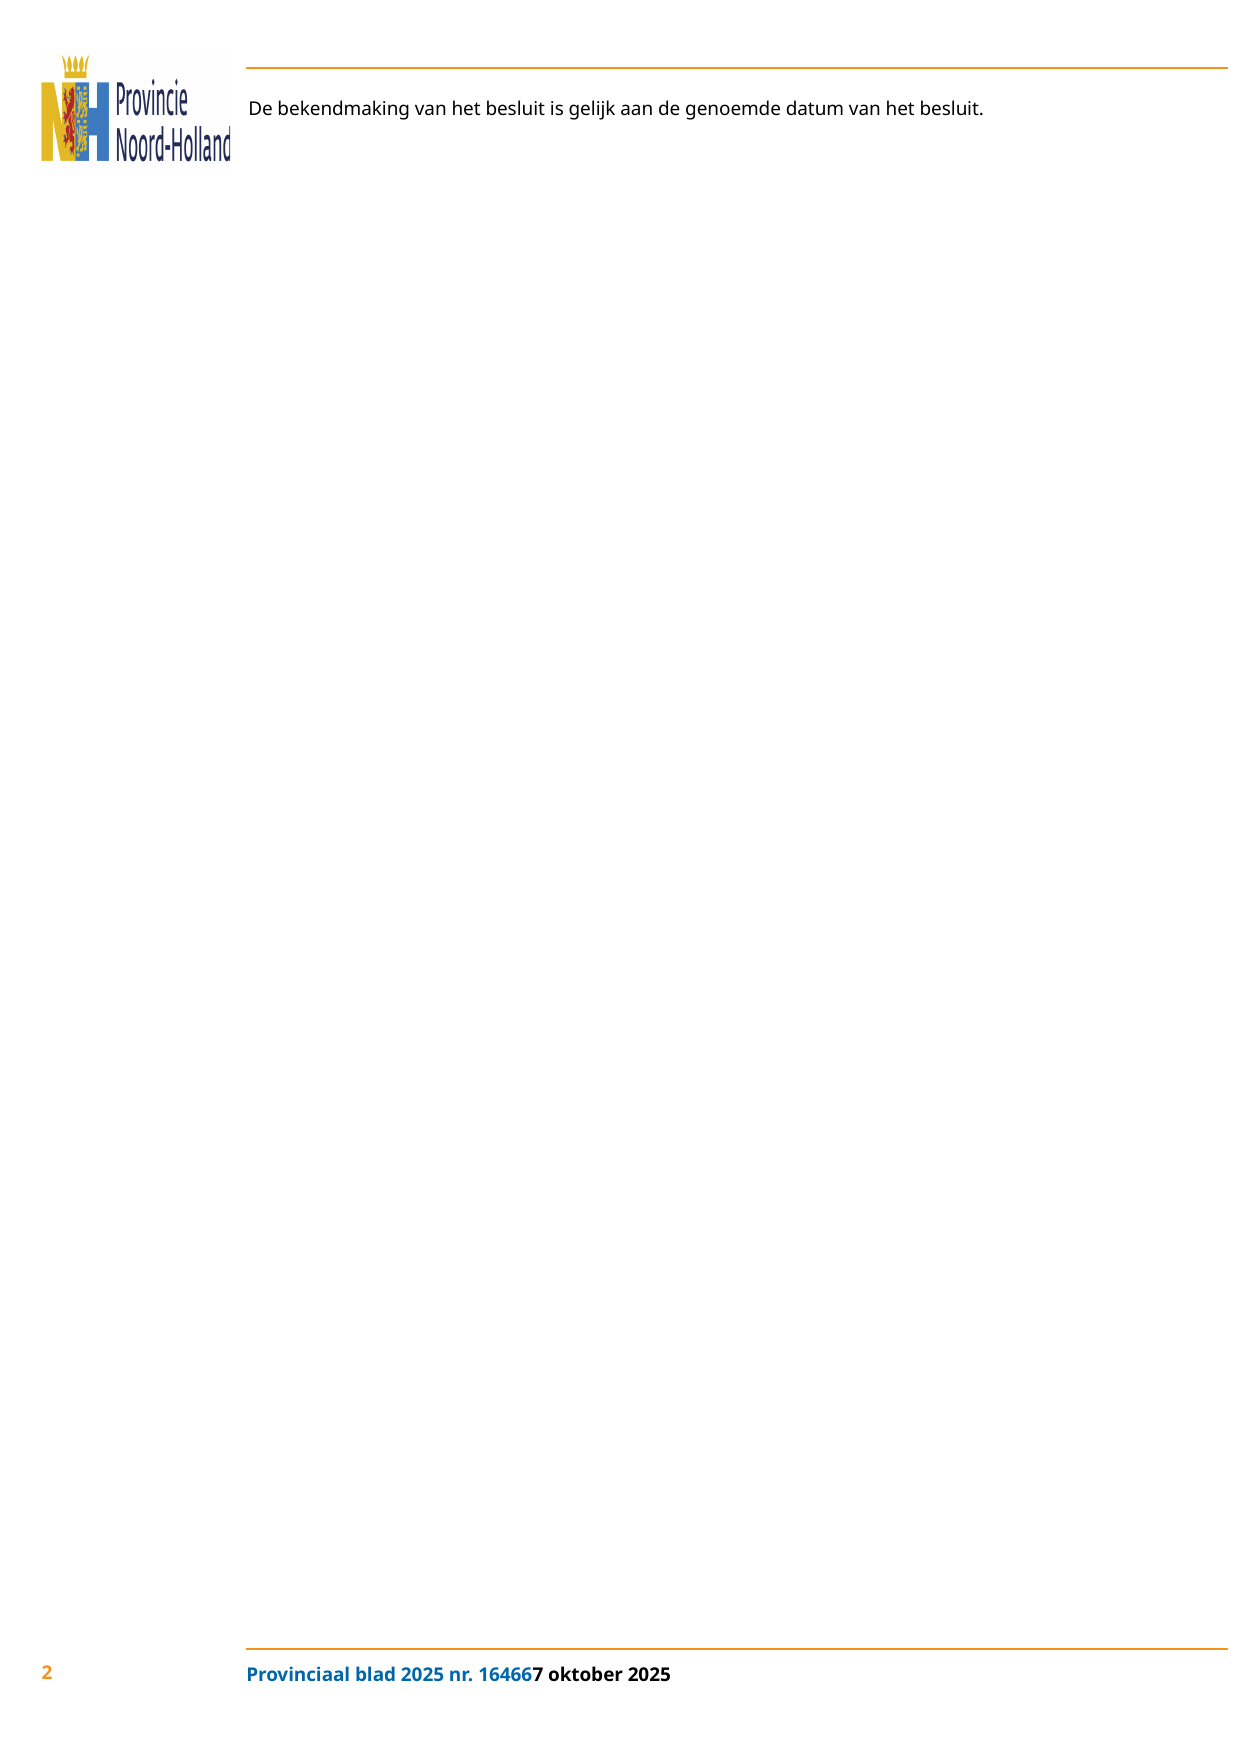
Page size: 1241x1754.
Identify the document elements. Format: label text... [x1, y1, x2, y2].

text De bekendmaking van het besluit is gelijk aan de genoemde datum van het besluit. [248, 95, 1152, 121]
picture [41, 47, 231, 172]
